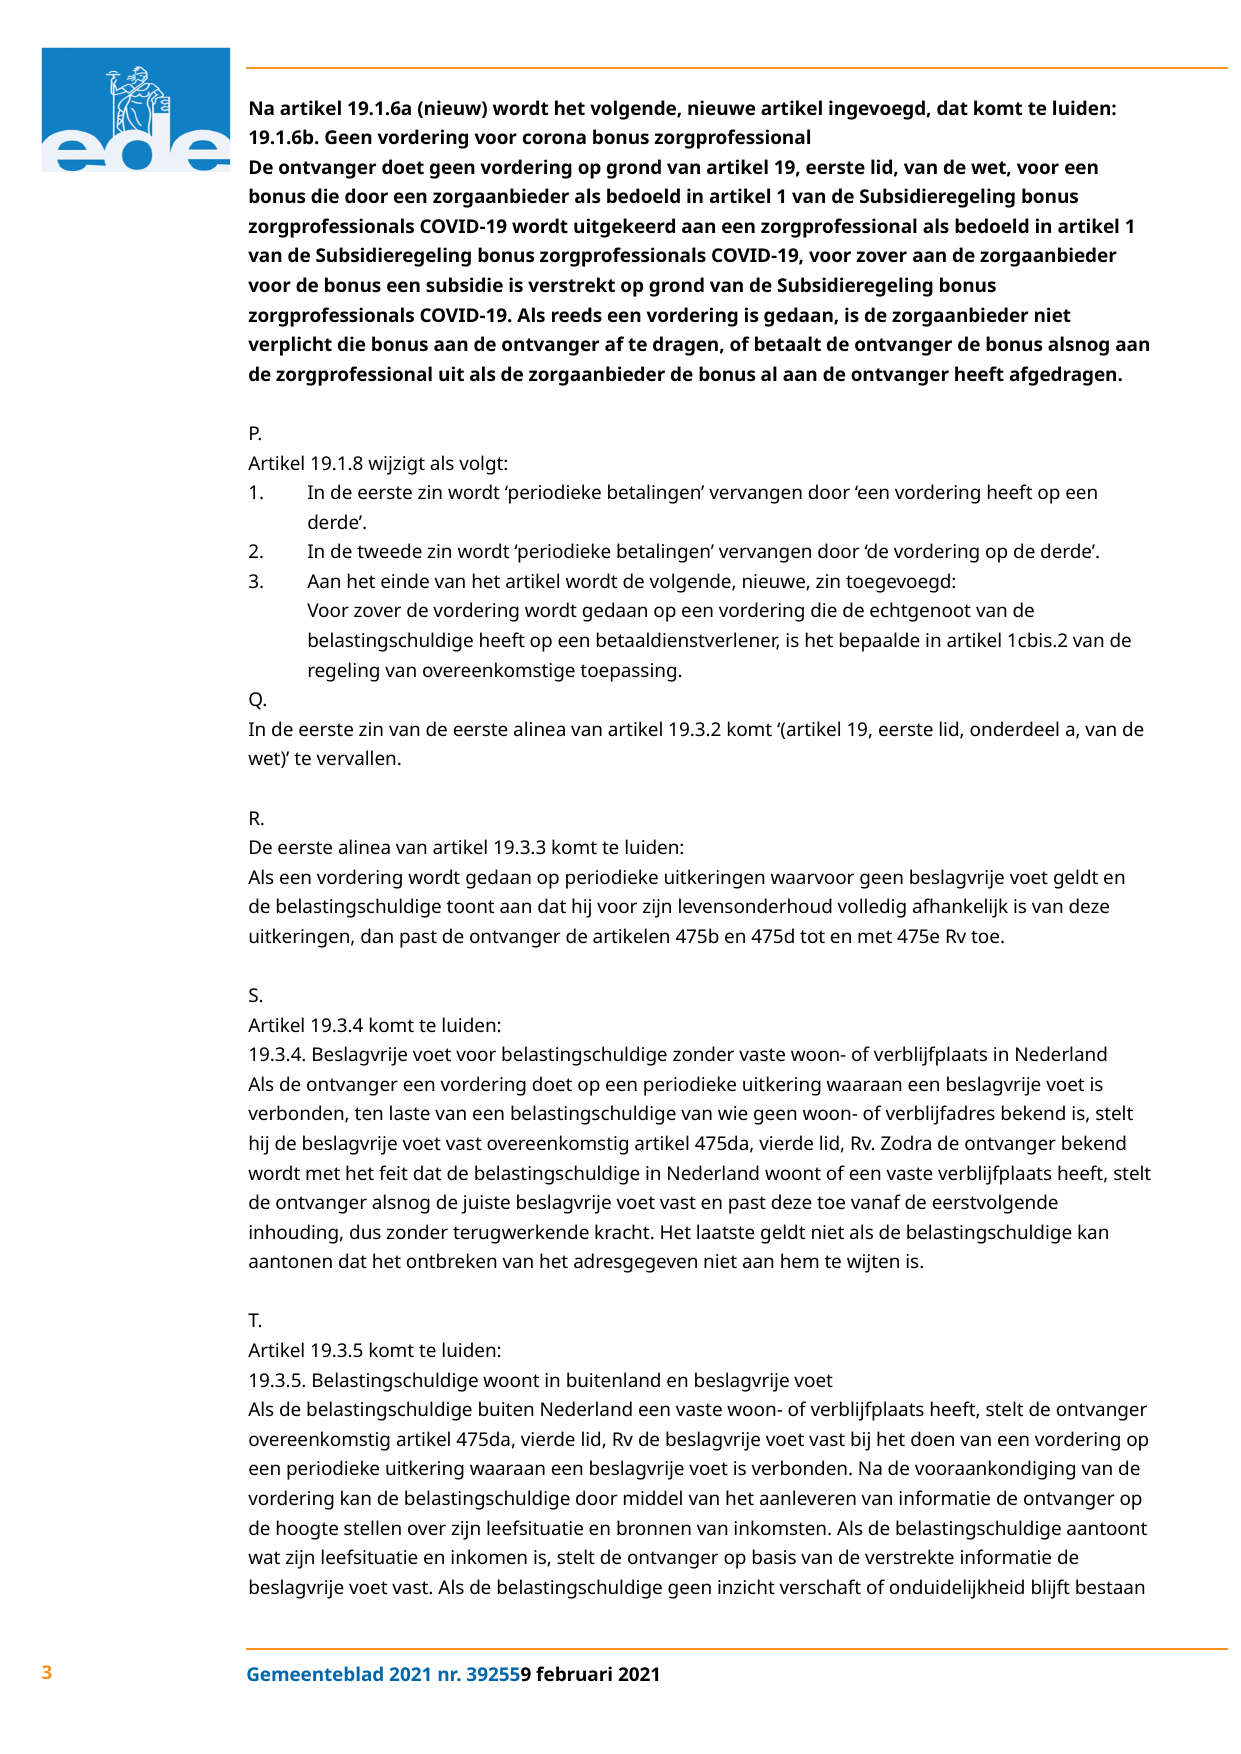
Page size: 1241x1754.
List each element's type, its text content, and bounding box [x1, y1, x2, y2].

text Na artikel 19.1.6a (nieuw) wordt het volgende, nieuwe artikel ingevoegd, dat komt te luiden: [248, 95, 1152, 121]
list Voor zover de vordering wordt gedaan op een vordering die de echtgenoot van de belastingschuldige heeft op een betaaldienstverlener, is het bepaalde in artikel 1cbis.2 van de regeling van overeenkomstige toepassing. [248, 598, 1152, 683]
text R. [248, 805, 1152, 831]
text S. [248, 982, 1152, 1008]
text De ontvanger doet geen vordering op grond van artikel 19, eerste lid, van de wet, voor een bonus die door een zorgaanbieder als bedoeld in artikel 1 van de Subsidieregeling bonus zorgprofessionals COVID-19 wordt uitgekeerd aan een zorgprofessional als bedoeld in artikel 1 van de Subsidieregeling bonus zorgprofessionals COVID-19, voor zover aan de zorgaanbieder voor de bonus een subsidie is verstrekt op grond van de Subsidieregeling bonus zorgprofessionals COVID-19. Als reeds een vordering is gedaan, is de zorgaanbieder niet verplicht die bonus aan de ontvanger af te dragen, of betaalt de ontvanger de bonus alsnog aan de zorgprofessional uit als de zorgaanbieder de bonus al aan de ontvanger heeft afgedragen. [248, 154, 1152, 387]
text 19.3.4. Beslagvrije voet voor belastingschuldige zonder vaste woon- of verblijfplaats in Nederland [248, 1041, 1152, 1067]
text Als de belastingschuldige buiten Nederland een vaste woon- of verblijfplaats heeft, stelt de ontvanger overeenkomstig artikel 475da, vierde lid, Rv de beslagvrije voet vast bij het doen van een vordering op een periodieke uitkering waaraan een beslagvrije voet is verbonden. Na de vooraankondiging van de vordering kan de belastingschuldige door middel van het aanleveren van informatie de ontvanger op de hoogte stellen over zijn leefsituatie en bronnen van inkomsten. Als de belastingschuldige aantoont wat zijn leefsituatie en inkomen is, stelt de ontvanger op basis van de verstrekte informatie de beslagvrije voet vast. Als de belastingschuldige geen inzicht verschaft of onduidelijkheid blijft bestaan [248, 1396, 1152, 1600]
picture [41, 47, 231, 172]
list Aan het einde van het artikel wordt de volgende, nieuwe, zin toegevoegd: [248, 568, 1152, 594]
text 19.3.5. Belastingschuldige woont in buitenland en beslagvrije voet [248, 1367, 1152, 1393]
text T. [248, 1308, 1152, 1333]
text In de eerste zin van de eerste alinea van artikel 19.3.2 komt ‘(artikel 19, eerste lid, onderdeel a, van de wet)’ te vervallen. [248, 716, 1152, 771]
text Artikel 19.1.8 wijzigt als volgt: [248, 450, 1152, 476]
text P. [248, 420, 1152, 446]
text Als de ontvanger een vordering doet op een periodieke uitkering waaraan een beslagvrije voet is verbonden, ten laste van een belastingschuldige van wie geen woon- of verblijfadres bekend is, stelt hij de beslagvrije voet vast overeenkomstig artikel 475da, vierde lid, Rv. Zodra de ontvanger bekend wordt met het feit dat de belastingschuldige in Nederland woont of een vaste verblijfplaats heeft, stelt de ontvanger alsnog de juiste beslagvrije voet vast en past deze toe vanaf de eerstvolgende inhouding, dus zonder terugwerkende kracht. Het laatste geldt niet als de belastingschuldige kan aantonen dat het ontbreken van het adresgegeven niet aan hem te wijten is. [248, 1071, 1152, 1274]
text De eerste alinea van artikel 19.3.3 komt te luiden: [248, 834, 1152, 860]
list In de eerste zin wordt ‘periodieke betalingen’ vervangen door ‘een vordering heeft op een derde’. [248, 479, 1152, 535]
text 19.1.6b. Geen vordering voor corona bonus zorgprofessional [248, 124, 1152, 150]
text Artikel 19.3.4 komt te luiden: [248, 1012, 1152, 1038]
text Artikel 19.3.5 komt te luiden: [248, 1337, 1152, 1363]
text Als een vordering wordt gedaan op periodieke uitkeringen waarvoor geen beslagvrije voet geldt en de belastingschuldige toont aan dat hij voor zijn levensonderhoud volledig afhankelijk is van deze uitkeringen, dan past de ontvanger de artikelen 475b en 475d tot en met 475e Rv toe. [248, 864, 1152, 949]
list In de tweede zin wordt ‘periodieke betalingen’ vervangen door ‘de vordering op de derde’. [248, 538, 1152, 564]
text Q. [248, 686, 1152, 712]
